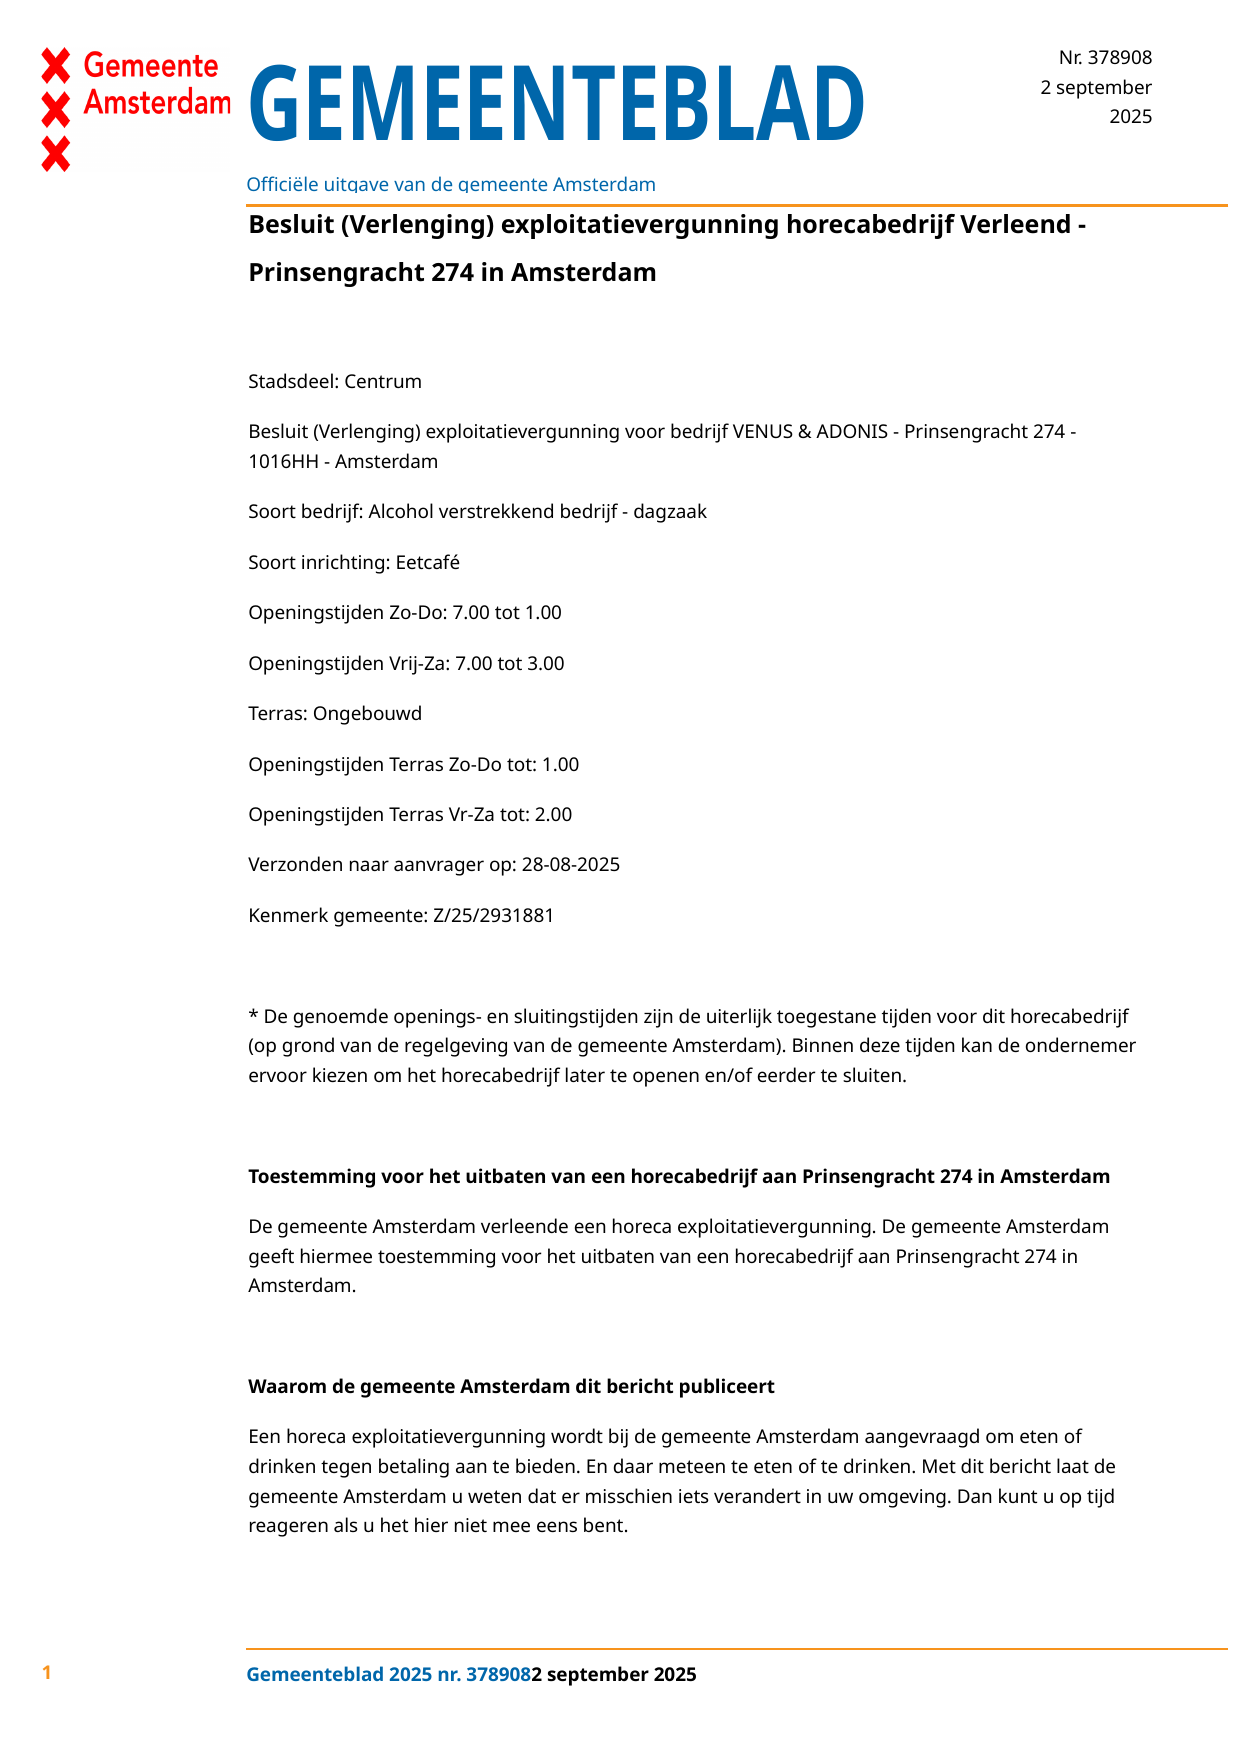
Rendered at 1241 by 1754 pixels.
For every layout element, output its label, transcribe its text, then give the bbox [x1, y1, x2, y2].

text Een horeca exploitatievergunning wordt bij de gemeente Amsterdam aangevraagd om eten of drinken tegen betaling aan te bieden. En daar meteen te eten of te drinken. Met dit bericht laat de gemeente Amsterdam u weten dat er misschien iets verandert in uw omgeving. Dan kunt u op tijd reageren als u het hier niet mee eens bent. [248, 1424, 1152, 1538]
text De gemeente Amsterdam verleende een horeca exploitatievergunning. De gemeente Amsterdam geeft hiermee toestemming voor het uitbaten van een horecabedrijf aan Prinsengracht 274 in Amsterdam. [248, 1213, 1152, 1298]
text Soort bedrijf: Alcohol verstrekkend bedrijf - dagzaak [248, 499, 1152, 524]
text Kenmerk gemeente: Z/25/2931881 [248, 902, 1152, 928]
text Besluit (Verlenging) exploitatievergunning voor bedrijf VENUS & ADONIS - Prinsengracht 274 - 1016HH - Amsterdam [248, 419, 1152, 474]
text Terras: Ongebouwd [248, 700, 1152, 726]
picture [41, 47, 231, 172]
text Waarom de gemeente Amsterdam dit bericht publiceert [248, 1373, 1152, 1399]
text * De genoemde openings- en sluitingstijden zijn de uiterlijk toegestane tijden voor dit horecabedrijf (op grond van de regelgeving van de gemeente Amsterdam). Binnen deze tijden kan de ondernemer ervoor kiezen om het horecabedrijf later te openen en/of eerder te sluiten. [248, 1003, 1152, 1088]
text Verzonden naar aanvrager op: 28-08-2025 [248, 852, 1152, 877]
text Soort inrichting: Eetcafé [248, 549, 1152, 575]
text Openingstijden Vrij-Za: 7.00 tot 3.00 [248, 650, 1152, 676]
text Besluit (Verlenging) exploitatievergunning horecabedrijf Verleend - Prinsengracht 274 in Amsterdam [248, 207, 1152, 288]
text Openingstijden Terras Zo-Do tot: 1.00 [248, 751, 1152, 777]
text Openingstijden Zo-Do: 7.00 tot 1.00 [248, 599, 1152, 625]
text Stadsdeel: Centrum [248, 368, 1152, 394]
text Openingstijden Terras Vr-Za tot: 2.00 [248, 801, 1152, 827]
text Toestemming voor het uitbaten van een horecabedrijf aan Prinsengracht 274 in Amsterdam [248, 1163, 1152, 1189]
